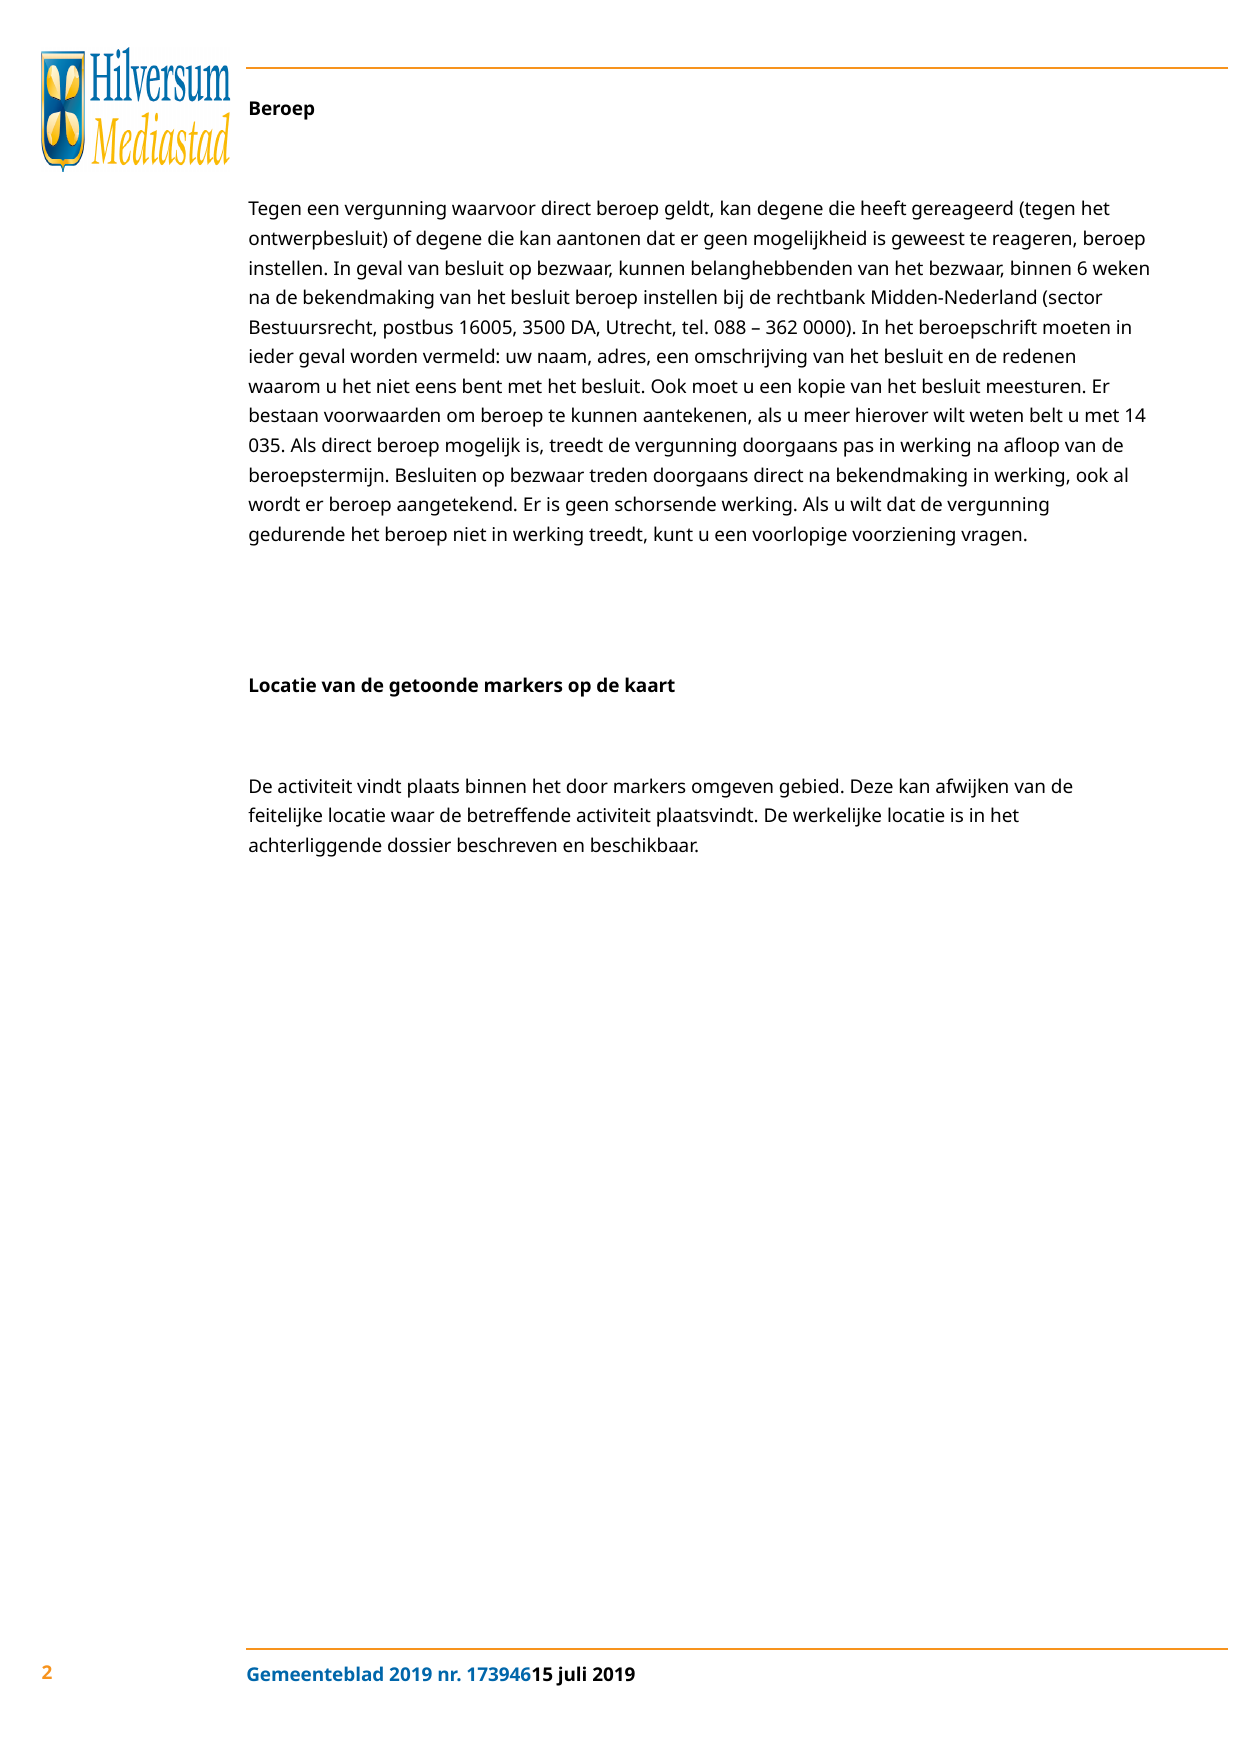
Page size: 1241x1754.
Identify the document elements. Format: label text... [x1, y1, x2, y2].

text Locatie van de getoonde markers op de kaart [248, 672, 1152, 698]
picture [41, 47, 231, 172]
text Tegen een vergunning waarvoor direct beroep geldt, kan degene die heeft gereageerd (tegen het ontwerpbesluit) of degene die kan aantonen dat er geen mogelijkheid is geweest te reageren, beroep instellen. In geval van besluit op bezwaar, kunnen belanghebbenden van het bezwaar, binnen 6 weken na de bekendmaking van het besluit beroep instellen bij de rechtbank Midden-Nederland (sector Bestuursrecht, postbus 16005, 3500 DA, Utrecht, tel. 088 – 362 0000). In het beroepschrift moeten in ieder geval worden vermeld: uw naam, adres, een omschrijving van het besluit en de redenen waarom u het niet eens bent met het besluit. Ook moet u een kopie van het besluit meesturen. Er bestaan voorwaarden om beroep te kunnen aantekenen, als u meer hierover wilt weten belt u met 14 035. Als direct beroep mogelijk is, treedt de vergunning doorgaans pas in werking na afloop van de beroepstermijn. Besluiten op bezwaar treden doorgaans direct na bekendmaking in werking, ook al wordt er beroep aangetekend. Er is geen schorsende werking. Als u wilt dat de vergunning gedurende het beroep niet in werking treedt, kunt u een voorlopige voorziening vragen. [248, 196, 1152, 547]
text Beroep [248, 95, 1152, 121]
text De activiteit vindt plaats binnen het door markers omgeven gebied. Deze kan afwijken van de feitelijke locatie waar de betreffende activiteit plaatsvindt. De werkelijke locatie is in het achterliggende dossier beschreven en beschikbaar. [248, 773, 1152, 858]
